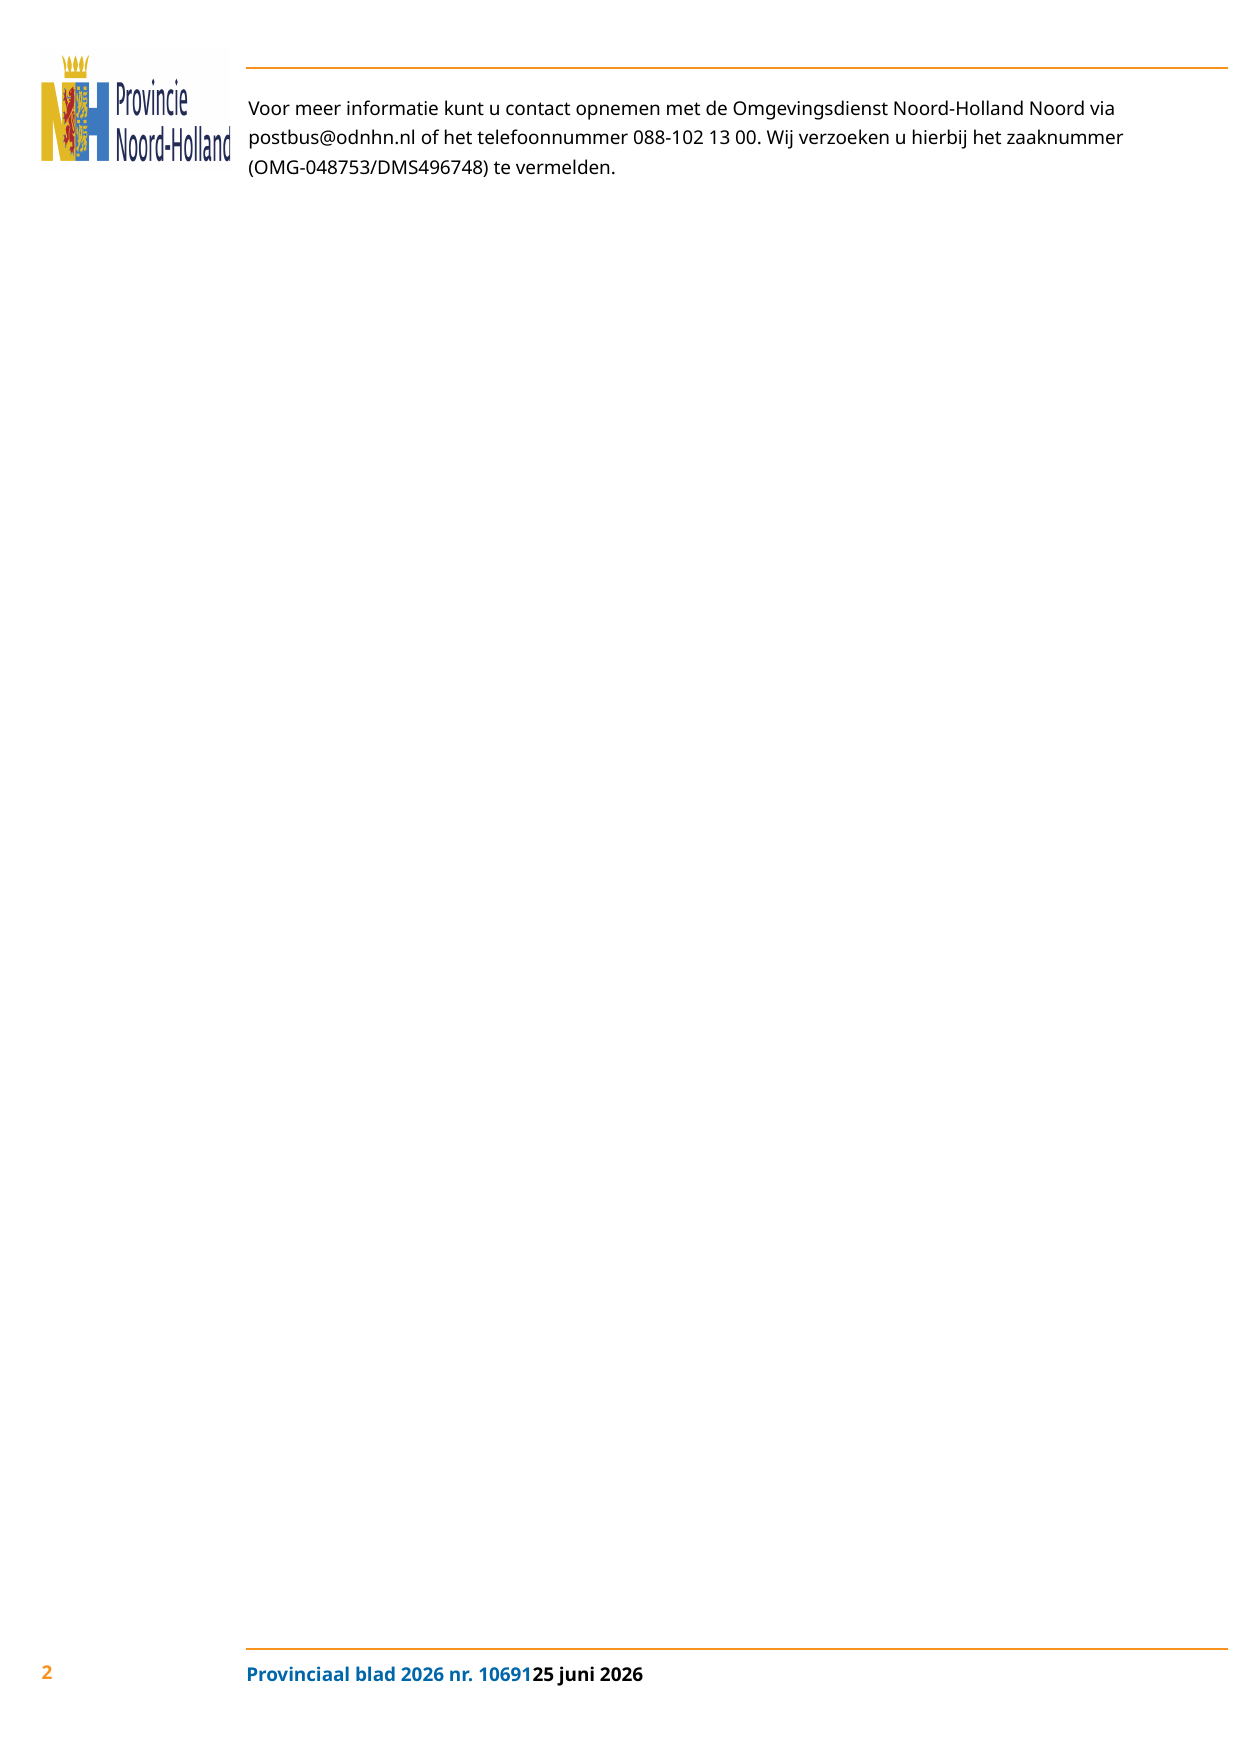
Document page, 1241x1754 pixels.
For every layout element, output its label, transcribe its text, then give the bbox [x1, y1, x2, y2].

text Voor meer informatie kunt u contact opnemen met de Omgevingsdienst Noord-Holland Noord via postbus@odnhn.nl of het telefoonnummer 088-102 13 00. Wij verzoeken u hierbij het zaaknummer (OMG-048753/DMS496748) te vermelden. [248, 95, 1152, 180]
picture [41, 47, 231, 172]
